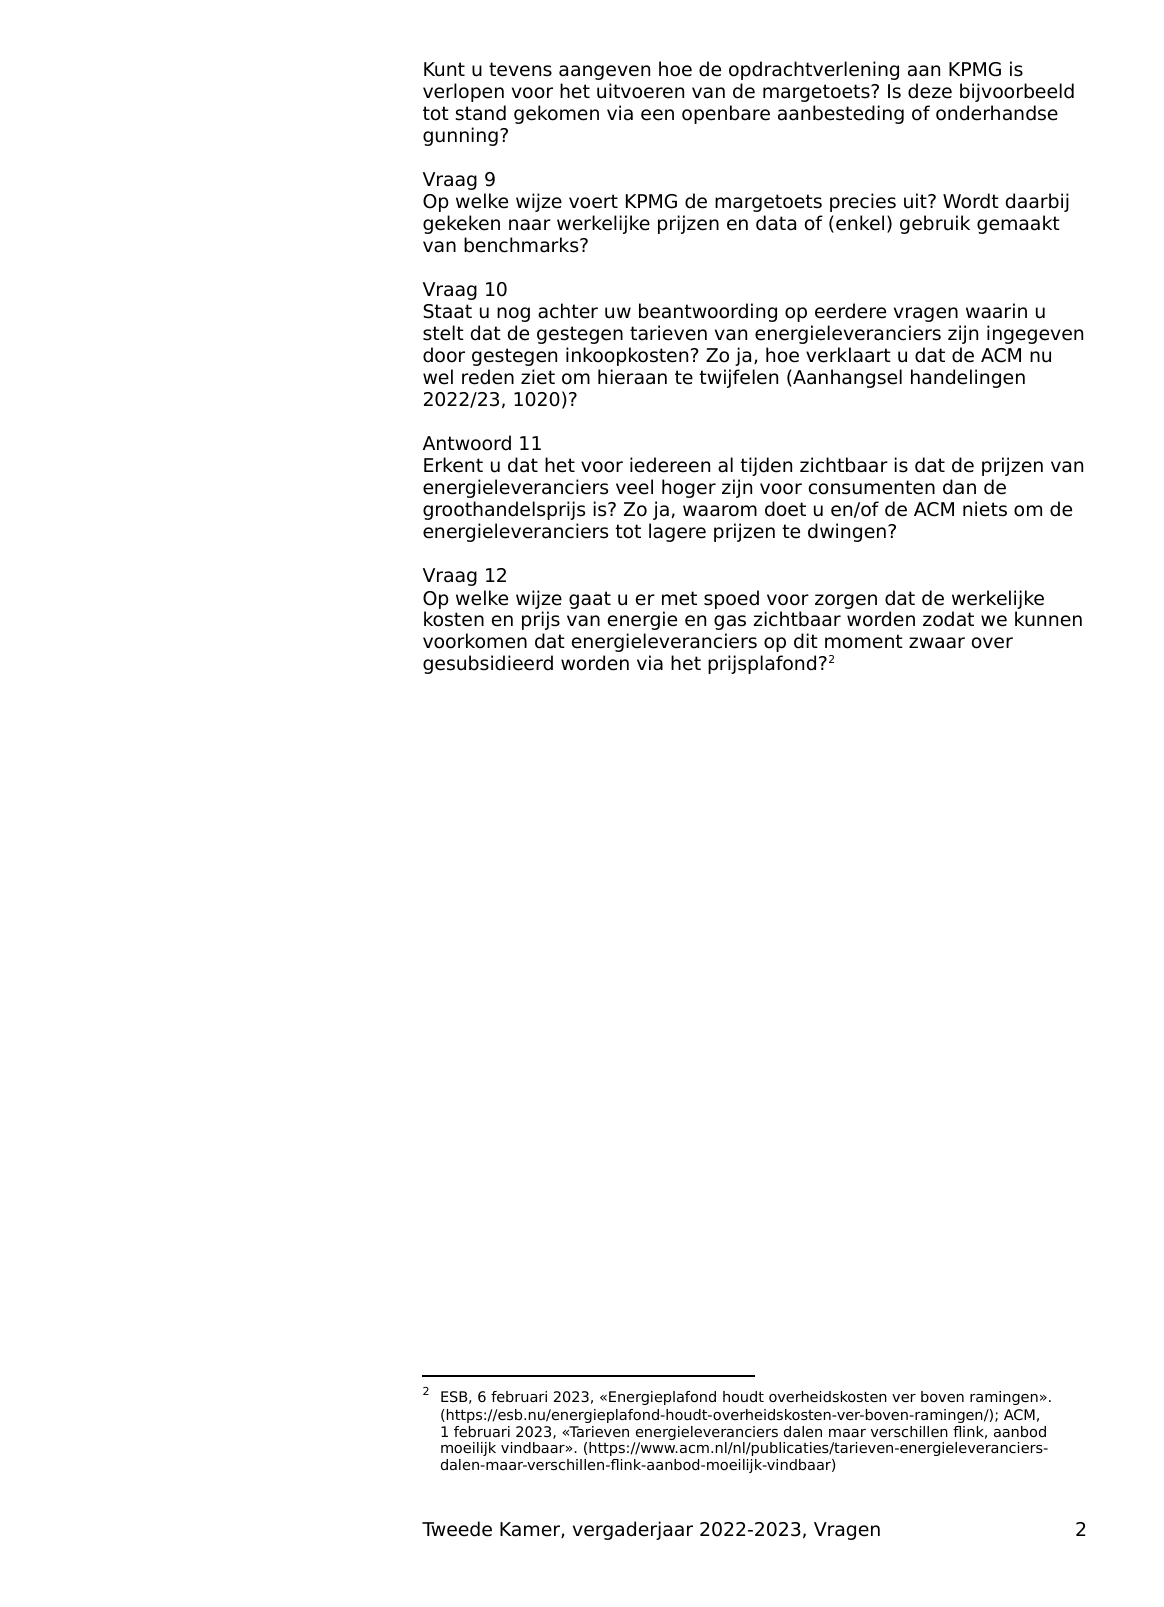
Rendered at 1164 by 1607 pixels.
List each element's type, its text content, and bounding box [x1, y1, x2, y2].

text Vraag 12 [422, 565, 1087, 587]
text Kunt u tevens aangeven hoe de opdrachtverlening aan KPMG is verlopen voor het uitvoeren van de margetoets? Is deze bijvoorbeeld tot stand gekomen via een openbare aanbesteding of onderhandse gunning? [422, 59, 1087, 147]
text Vraag 9 [422, 169, 1087, 191]
text Op welke wijze voert KPMG de margetoets precies uit? Wordt daarbij gekeken naar werkelijke prijzen en data of (enkel) gebruik gemaakt van benchmarks? [422, 191, 1087, 257]
text Op welke wijze gaat u er met spoed voor zorgen dat de werkelijke kosten en prijs van energie en gas zichtbaar worden zodat we kunnen voorkomen dat energieleveranciers op dit moment zwaar over gesubsidieerd worden via het prijsplafond? [422, 587, 1087, 675]
text Erkent u dat het voor iedereen al tijden zichtbaar is dat de prijzen van energieleveranciers veel hoger zijn voor consumenten dan de groothandelsprijs is? Zo ja, waarom doet u en/of de ACM niets om de energieleveranciers tot lagere prijzen te dwingen? [422, 455, 1087, 543]
text Antwoord 11 [422, 433, 1087, 455]
text ESB, 6 februari 2023, «Energieplafond houdt overheidskosten ver boven ramingen». (https://esb.nu/energieplafond-houdt-overheidskosten-ver-boven-ramingen/); ACM, 1 februari 2023, «Tarieven energieleveranciers dalen maar verschillen flink, aanbod moeilijk vindbaar». (https://www.acm.nl/nl/publicaties/tarieven-energieleveranciers-dalen-maar-verschillen-flink-aanbod-moeilijk-vindbaar) [422, 1385, 1087, 1474]
text Vraag 10 [422, 279, 1087, 301]
text Staat u nog achter uw beantwoording op eerdere vragen waarin u stelt dat de gestegen tarieven van energieleveranciers zijn ingegeven door gestegen inkoopkosten? Zo ja, hoe verklaart u dat de ACM nu wel reden ziet om hieraan te twijfelen (Aanhangsel handelingen 2022/23, 1020)? [422, 301, 1087, 411]
